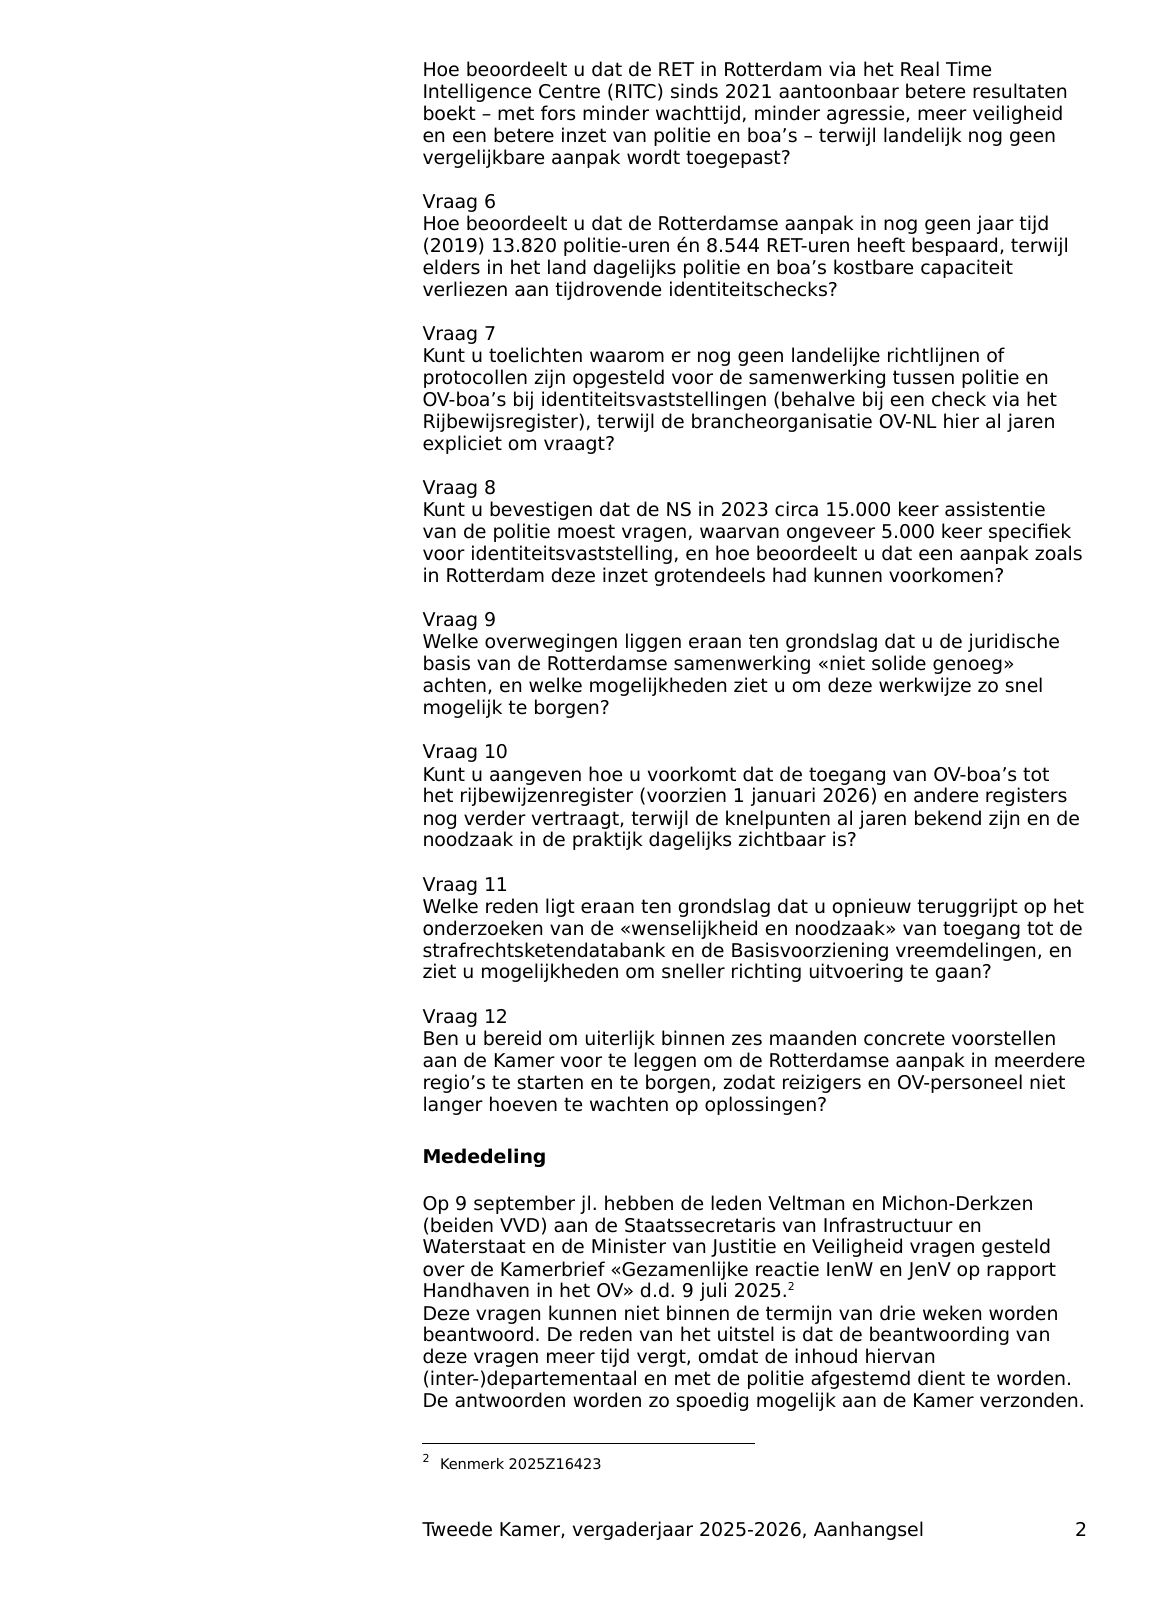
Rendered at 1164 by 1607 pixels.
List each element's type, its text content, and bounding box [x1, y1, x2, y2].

text Vraag 10 [422, 741, 1087, 763]
text Op 9 september jl. hebben de leden Veltman en Michon-Derkzen (beiden VVD) aan de Staatssecretaris van Infrastructuur en Waterstaat en de Minister van Justitie en Veiligheid vragen gesteld over de Kamerbrief «Gezamenlijke reactie IenW en JenV op rapport Handhaven in het OV» d.d. 9 juli 2025. [422, 1192, 1087, 1302]
text Ben u bereid om uiterlijk binnen zes maanden concrete voorstellen aan de Kamer voor te leggen om de Rotterdamse aanpak in meerdere regio’s te starten en te borgen, zodat reizigers en OV-personeel niet langer hoeven te wachten op oplossingen? [422, 1028, 1087, 1116]
text Hoe beoordeelt u dat de Rotterdamse aanpak in nog geen jaar tijd (2019) 13.820 politie-uren én 8.544 RET-uren heeft bespaard, terwijl elders in het land dagelijks politie en boa’s kostbare capaciteit verliezen aan tijdrovende identiteitschecks? [422, 213, 1087, 301]
text Kunt u toelichten waarom er nog geen landelijke richtlijnen of protocollen zijn opgesteld voor de samenwerking tussen politie en OV-boa’s bij identiteitsvaststellingen (behalve bij een check via het Rijbewijsregister), terwijl de brancheorganisatie OV-NL hier al jaren expliciet om vraagt? [422, 345, 1087, 455]
text Kunt u aangeven hoe u voorkomt dat de toegang van OV-boa’s tot het rijbewijzenregister (voorzien 1 januari 2026) en andere registers nog verder vertraagt, terwijl de knelpunten al jaren bekend zijn en de noodzaak in de praktijk dagelijks zichtbaar is? [422, 763, 1087, 851]
subtitle Mededeling [422, 1146, 1087, 1167]
text Deze vragen kunnen niet binnen de termijn van drie weken worden beantwoord. De reden van het uitstel is dat de beantwoording van deze vragen meer tijd vergt, omdat de inhoud hiervan (inter-)departementaal en met de politie afgestemd dient te worden. De antwoorden worden zo spoedig mogelijk aan de Kamer verzonden. [422, 1302, 1087, 1412]
text Welke overwegingen liggen eraan ten grondslag dat u de juridische basis van de Rotterdamse samenwerking «niet solide genoeg» achten, en welke mogelijkheden ziet u om deze werkwijze zo snel mogelijk te borgen? [422, 631, 1087, 719]
text Vraag 11 [422, 873, 1087, 896]
text Welke reden ligt eraan ten grondslag dat u opnieuw teruggrijpt op het onderzoeken van de «wenselijkheid en noodzaak» van toegang tot de strafrechtsketendatabank en de Basisvoorziening vreemdelingen, en ziet u mogelijkheden om sneller richting uitvoering te gaan? [422, 896, 1087, 983]
text Vraag 8 [422, 477, 1087, 499]
text Vraag 6 [422, 191, 1087, 213]
text Hoe beoordeelt u dat de RET in Rotterdam via het Real Time Intelligence Centre (RITC) sinds 2021 aantoonbaar betere resultaten boekt – met fors minder wachttijd, minder agressie, meer veiligheid en een betere inzet van politie en boa’s – terwijl landelijk nog geen vergelijkbare aanpak wordt toegepast? [422, 59, 1087, 169]
text Kenmerk 2025Z16423 [422, 1452, 1087, 1474]
text Vraag 9 [422, 609, 1087, 631]
text Vraag 12 [422, 1006, 1087, 1028]
text Vraag 7 [422, 323, 1087, 345]
text Kunt u bevestigen dat de NS in 2023 circa 15.000 keer assistentie van de politie moest vragen, waarvan ongeveer 5.000 keer specifiek voor identiteitsvaststelling, en hoe beoordeelt u dat een aanpak zoals in Rotterdam deze inzet grotendeels had kunnen voorkomen? [422, 499, 1087, 587]
